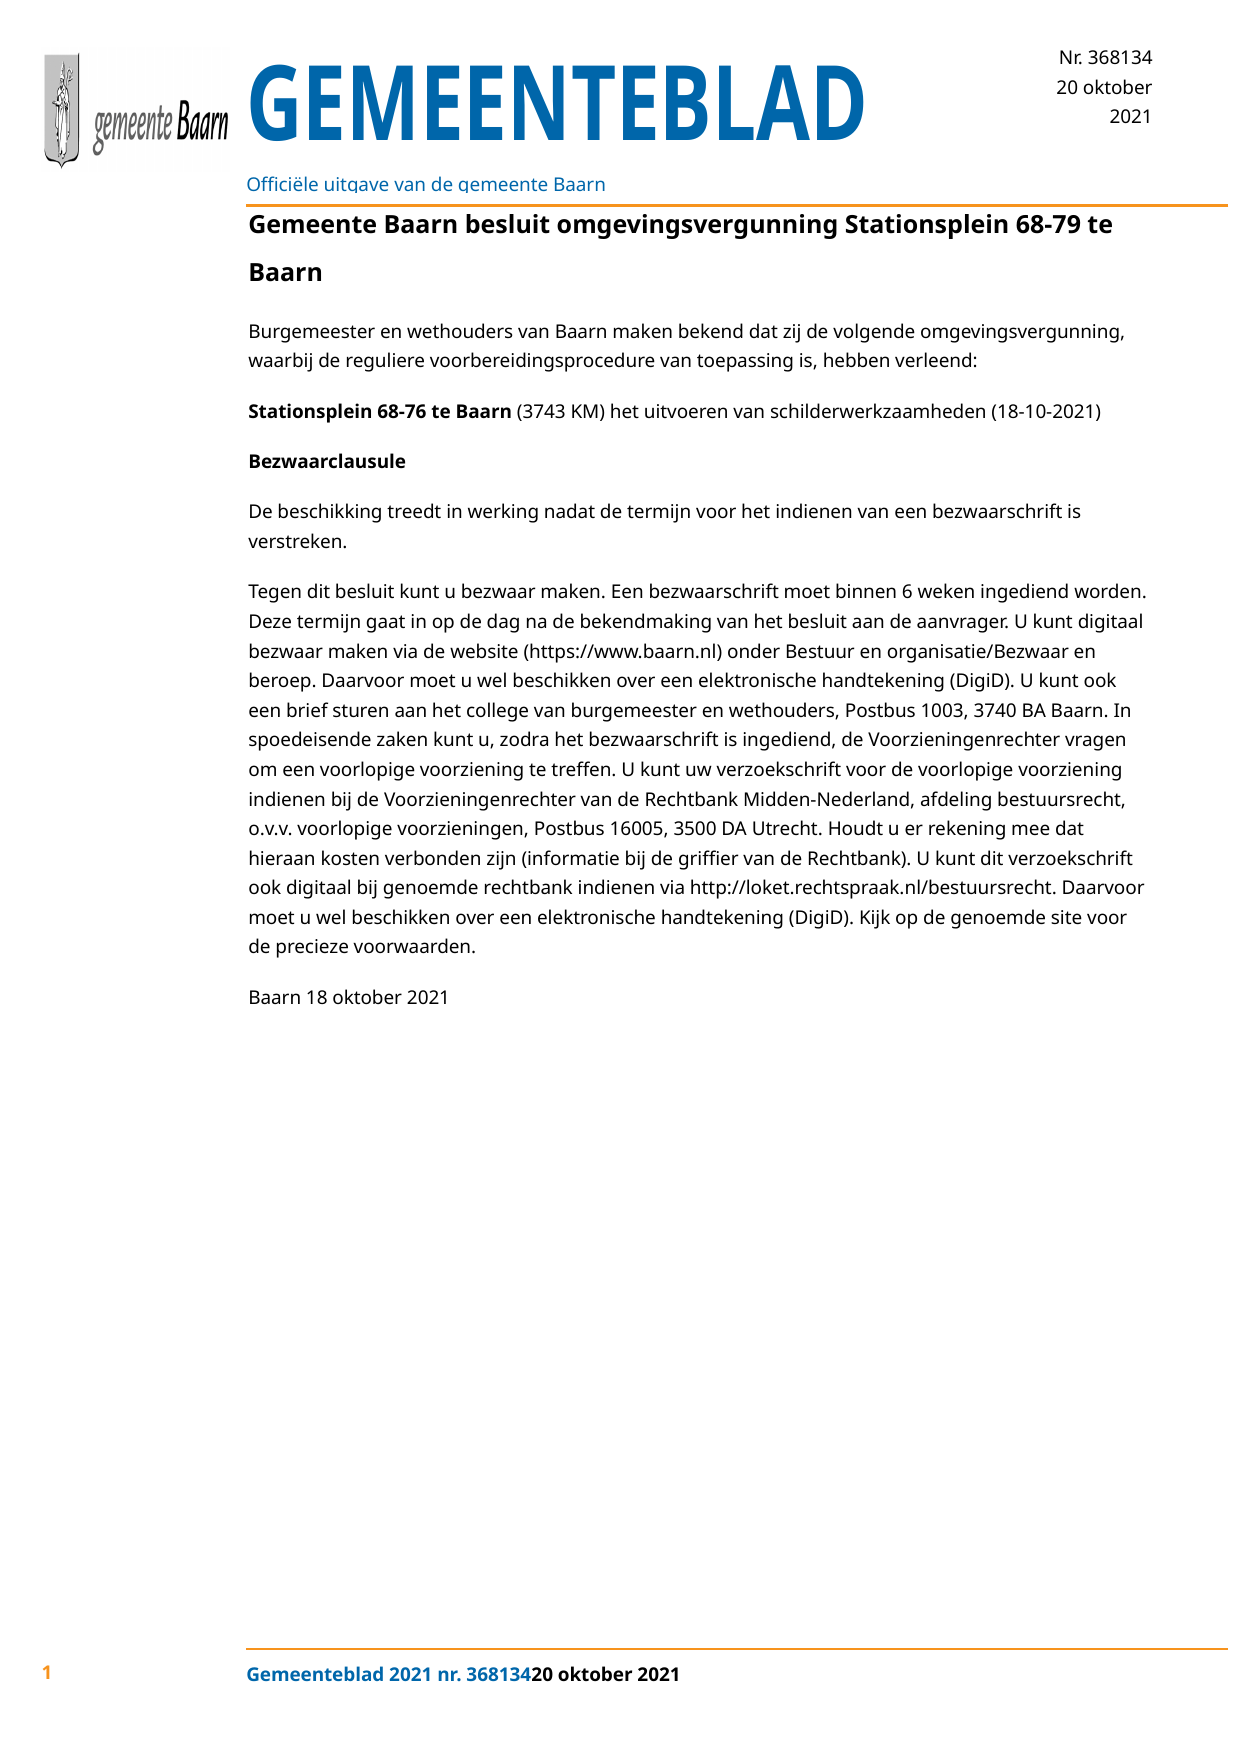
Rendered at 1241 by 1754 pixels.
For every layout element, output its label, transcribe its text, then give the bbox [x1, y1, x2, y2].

picture [41, 47, 231, 172]
text Tegen dit besluit kunt u bezwaar maken. Een bezwaarschrift moet binnen 6 weken ingediend worden. Deze termijn gaat in op de dag na de bekendmaking van het besluit aan de aanvrager. U kunt digitaal bezwaar maken via de website (https://www.baarn.nl) onder Bestuur en organisatie/Bezwaar en beroep. Daarvoor moet u wel beschikken over een elektronische handtekening (DigiD). U kunt ook een brief sturen aan het college van burgemeester en wethouders, Postbus 1003, 3740 BA Baarn. In spoedeisende zaken kunt u, zodra het bezwaarschrift is ingediend, de Voorzieningenrechter vragen om een voorlopige voorziening te treffen. U kunt uw verzoekschrift voor de voorlopige voorziening indienen bij de Voorzieningenrechter van de Rechtbank Midden-Nederland, afdeling bestuursrecht, o.v.v. voorlopige voorzieningen, Postbus 16005, 3500 DA Utrecht. Houdt u er rekening mee dat hieraan kosten verbonden zijn (informatie bij de griffier van de Rechtbank). U kunt dit verzoekschrift ook digitaal bij genoemde rechtbank indienen via http://loket.rechtspraak.nl/bestuursrecht. Daarvoor moet u wel beschikken over een elektronische handtekening (DigiD). Kijk op de genoemde site voor de precieze voorwaarden. [248, 579, 1152, 959]
text Gemeente Baarn besluit omgevingsvergunning Stationsplein 68-79 te Baarn [248, 207, 1152, 288]
text Baarn 18 oktober 2021 [248, 984, 1152, 1010]
text Burgemeester en wethouders van Baarn maken bekend dat zij de volgende omgevingsvergunning, waarbij de reguliere voorbereidingsprocedure van toepassing is, hebben verleend: [248, 318, 1152, 373]
text Stationsplein 68-76 te Baarn (3743 KM) het uitvoeren van schilderwerkzaamheden (18-10-2021) [248, 398, 1152, 424]
text De beschikking treedt in werking nadat de termijn voor het indienen van een bezwaarschrift is verstreken. [248, 499, 1152, 554]
text Bezwaarclausule [248, 448, 1152, 474]
